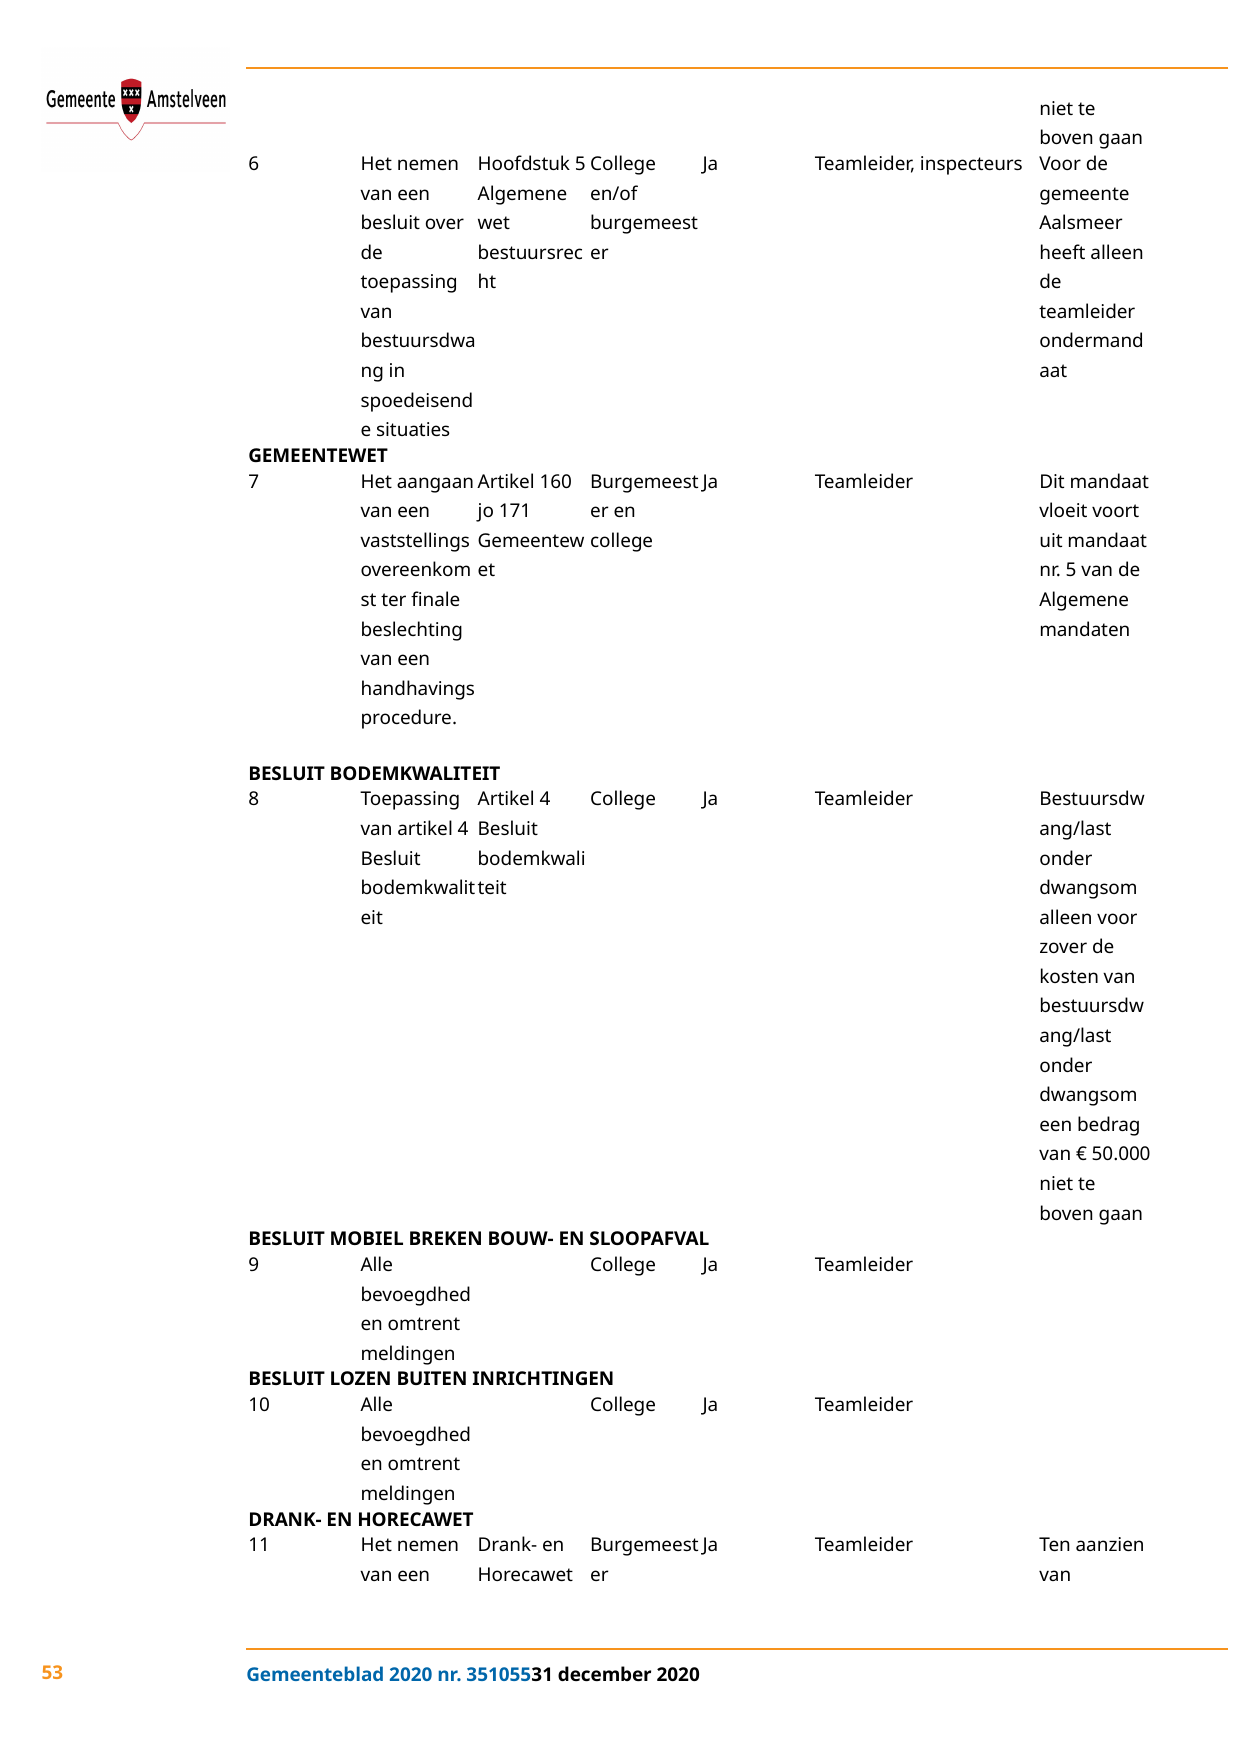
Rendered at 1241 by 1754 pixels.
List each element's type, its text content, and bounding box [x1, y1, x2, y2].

table_cell [815, 95, 1039, 150]
table_cell [248, 95, 360, 150]
table_cell Het nemen van een besluit over de toepassing van bestuursdwang in spoedeisende situaties [360, 150, 477, 442]
table_cell Ja [702, 1391, 814, 1506]
table_cell 11 [248, 1532, 360, 1587]
table_cell [1039, 1391, 1152, 1506]
table_cell Toepassing van artikel 4 Besluit bodemkwaliteit [360, 786, 477, 1225]
table_cell 8 [248, 786, 360, 1225]
table_cell Ja [702, 150, 814, 442]
table_cell Teamleider [815, 1532, 1039, 1587]
table_cell Alle bevoegdheden omtrent meldingen [360, 1391, 477, 1506]
table_cell College [590, 1391, 702, 1506]
table_cell 9 [248, 1251, 360, 1366]
table_cell Teamleider, inspecteurs [815, 150, 1039, 442]
table_cell [478, 95, 590, 150]
table_cell College [590, 1251, 702, 1366]
table_cell Teamleider [815, 1251, 1039, 1366]
table_cell Ja [702, 1251, 814, 1366]
table_cell Drank- en Horecawet [478, 1532, 590, 1587]
table_cell Het nemen van een [360, 1532, 477, 1587]
table_cell Dit mandaat vloeit voort uit mandaat nr. 5 van de Algemene mandaten [1039, 468, 1152, 760]
table_cell Teamleider [815, 1391, 1039, 1506]
table_cell Artikel 4 Besluit bodemkwaliteit [478, 786, 590, 1225]
table_cell Teamleider [815, 786, 1039, 1225]
table_cell Bestuursdwang/last onder dwangsom alleen voor zover de kosten van bestuursdwang/last onder dwangsom een bedrag van € 50.000 niet te boven gaan [1039, 786, 1152, 1225]
table_cell Ten aanzien van [1039, 1532, 1152, 1587]
table_cell Burgemeester en college [590, 468, 702, 760]
table_cell BESLUIT MOBIEL BREKEN BOUW- EN SLOOPAFVAL [248, 1225, 1152, 1251]
table_cell Ja [702, 468, 814, 760]
table_cell Teamleider [815, 468, 1039, 760]
table_cell Ja [702, 1532, 814, 1587]
picture [41, 47, 231, 172]
table_cell Het aangaan van een vaststellingsovereenkomst ter finale beslechting van een handhavingsprocedure. [360, 468, 477, 760]
table_cell 10 [248, 1391, 360, 1506]
table_cell Voor de gemeente Aalsmeer heeft alleen de teamleider ondermandaat [1039, 150, 1152, 442]
table_cell [590, 95, 702, 150]
table_cell Ja [702, 786, 814, 1225]
table_cell niet te boven gaan [1039, 95, 1152, 150]
table_cell [1039, 1251, 1152, 1366]
table_cell Alle bevoegdheden omtrent meldingen [360, 1251, 477, 1366]
table_cell College en/of burgemeester [590, 150, 702, 442]
table_cell [360, 95, 477, 150]
table_cell GEMEENTEWET [248, 442, 1152, 468]
table_cell 6 [248, 150, 360, 442]
table_cell Artikel 160 jo 171 Gemeentewet [478, 468, 590, 760]
table_cell BESLUIT BODEMKWALITEIT [248, 760, 1152, 786]
table_cell DRANK- EN HORECAWET [248, 1506, 1152, 1532]
table_cell Burgemeester [590, 1532, 702, 1587]
table_cell [478, 1251, 590, 1366]
table_cell Hoofdstuk 5 Algemene wet bestuursrecht [478, 150, 590, 442]
table_cell [702, 95, 814, 150]
table_cell College [590, 786, 702, 1225]
table_cell [478, 1391, 590, 1506]
table_cell BESLUIT LOZEN BUITEN INRICHTINGEN [248, 1366, 1152, 1391]
table_cell 7 [248, 468, 360, 760]
